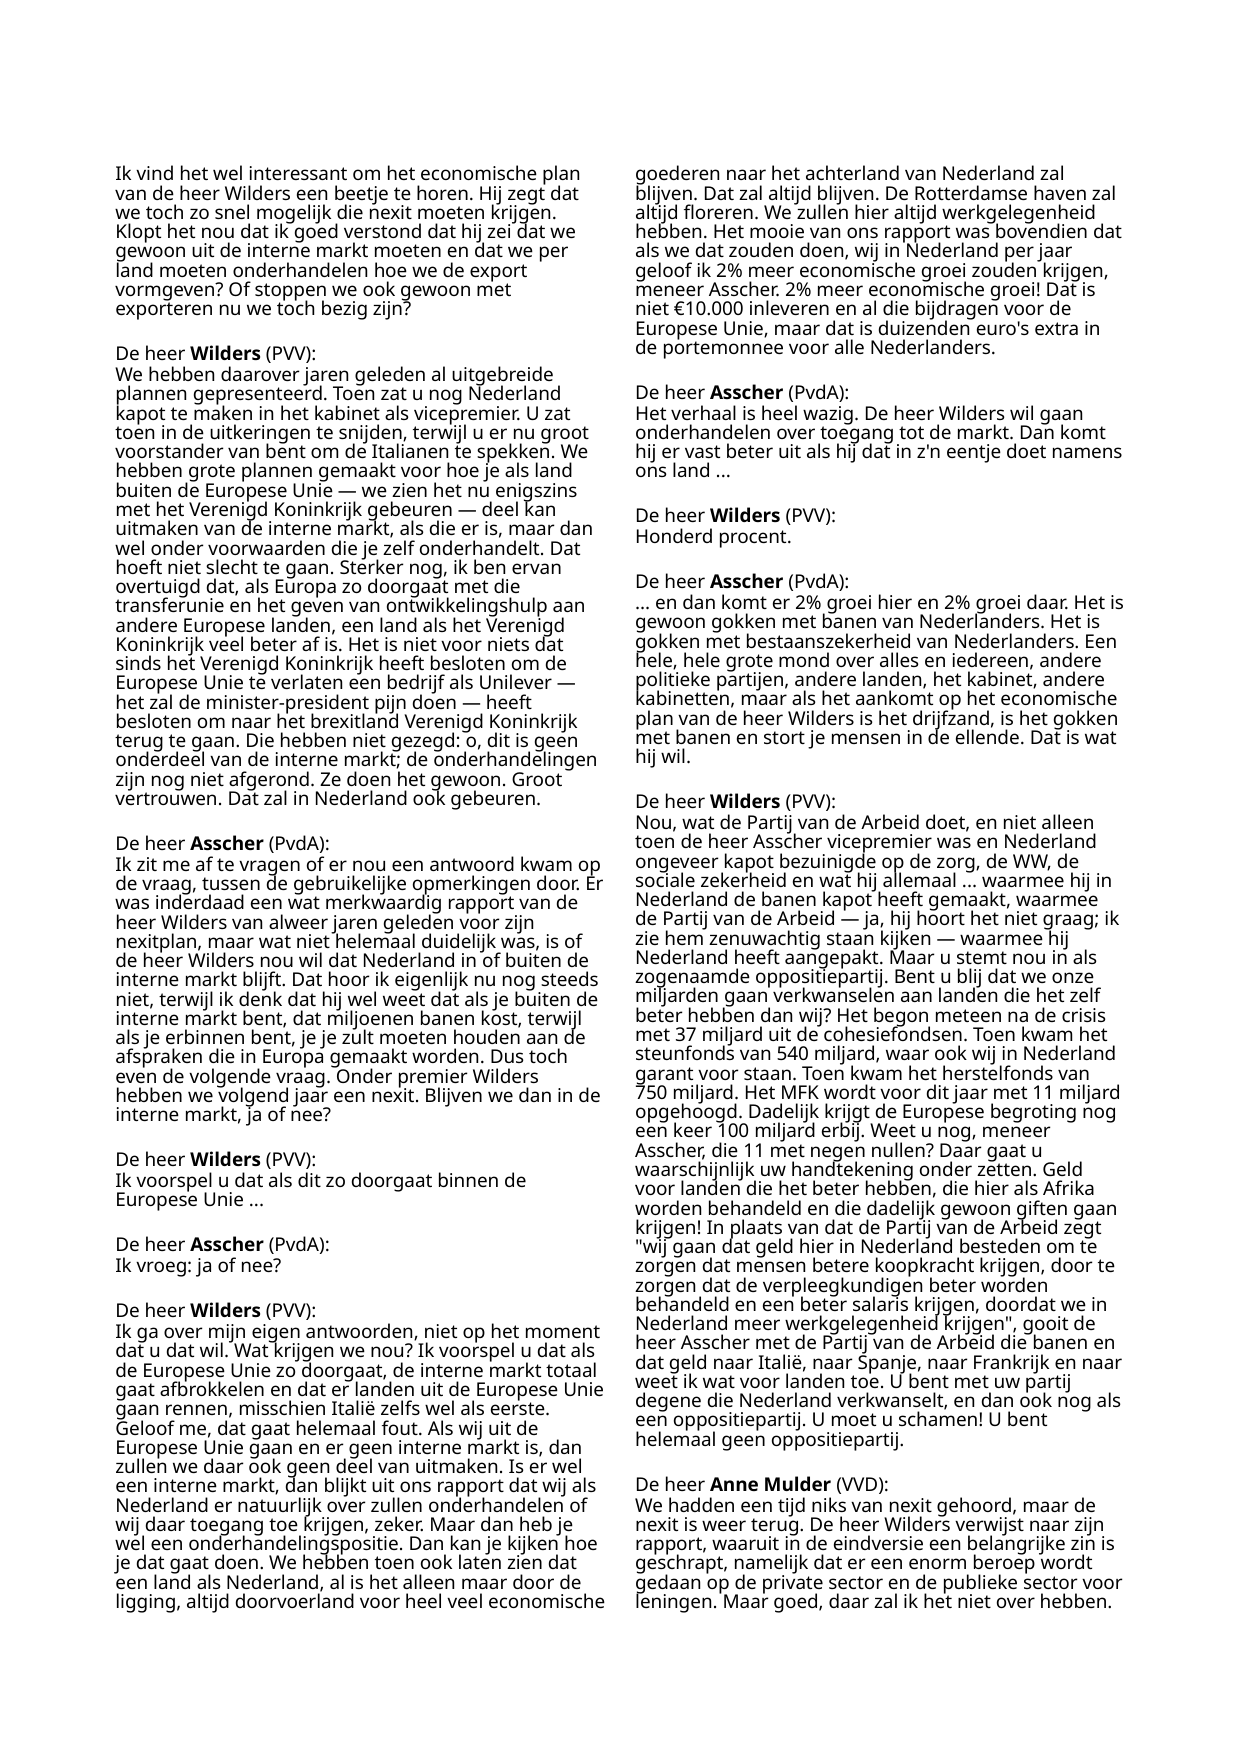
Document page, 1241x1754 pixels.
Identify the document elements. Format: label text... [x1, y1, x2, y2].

text Ik ga over mijn eigen antwoorden, niet op het moment dat u dat wil. Wat krijgen we nou? Ik voorspel u dat als de Europese Unie zo doorgaat, de interne markt totaal gaat afbrokkelen en dat er landen uit de Europese Unie gaan rennen, misschien Italië zelfs wel als eerste. Geloof me, dat gaat helemaal fout. Als wij uit de Europese Unie gaan en er geen interne markt is, dan zullen we daar ook geen deel van uitmaken. Is er wel een interne markt, dan blijkt uit ons rapport dat wij als Nederland er natuurlijk over zullen onderhandelen of wij daar toegang toe krijgen, zeker. Maar dan heb je wel een onderhandelingspositie. Dan kan je kijken hoe je dat gaat doen. We hebben toen ook laten zien dat een land als Nederland, al is het alleen maar door de ligging, altijd doorvoerland voor heel veel economische [115, 1323, 605, 1612]
text Ik vroeg: ja of nee? [115, 1257, 605, 1277]
text De heer Wilders (PVV): [115, 1297, 605, 1323]
text De heer Asscher (PvdA): [115, 830, 605, 856]
text Honderd procent. [635, 528, 1125, 547]
text goederen naar het achterland van Nederland zal blijven. Dat zal altijd blijven. De Rotterdamse haven zal altijd floreren. We zullen hier altijd werkgelegenheid hebben. Het mooie van ons rapport was bovendien dat als we dat zouden doen, wij in Nederland per jaar geloof ik 2% meer economische groei zouden krijgen, meneer Asscher. 2% meer economische groei! Dat is niet €10.000 inleveren en al die bijdragen voor de Europese Unie, maar dat is duizenden euro's extra in de portemonnee voor alle Nederlanders. [635, 165, 1125, 358]
text Nou, wat de Partij van de Arbeid doet, en niet alleen toen de heer Asscher vicepremier was en Nederland ongeveer kapot bezuinigde op de zorg, de WW, de sociale zekerheid en wat hij allemaal ... waarmee hij in Nederland de banen kapot heeft gemaakt, waarmee de Partij van de Arbeid — ja, hij hoort het niet graag; ik zie hem zenuwachtig staan kijken — waarmee hij Nederland heeft aangepakt. Maar u stemt nou in als zogenaamde oppositiepartij. Bent u blij dat we onze miljarden gaan verkwanselen aan landen die het zelf beter hebben dan wij? Het begon meteen na de crisis met 37 miljard uit de cohesiefondsen. Toen kwam het steunfonds van 540 miljard, waar ook wij in Nederland garant voor staan. Toen kwam het herstelfonds van 750 miljard. Het MFK wordt voor dit jaar met 11 miljard opgehoogd. Dadelijk krijgt de Europese begroting nog een keer 100 miljard erbij. Weet u nog, meneer Asscher, die 11 met negen nullen? Daar gaat u waarschijnlijk uw handtekening onder zetten. Geld voor landen die het beter hebben, die hier als Afrika worden behandeld en die dadelijk gewoon giften gaan krijgen! In plaats van dat de Partij van de Arbeid zegt "wij gaan dat geld hier in Nederland besteden om te zorgen dat mensen betere koopkracht krijgen, door te zorgen dat de verpleegkundigen beter worden behandeld en een beter salaris krijgen, doordat we in Nederland meer werkgelegenheid krijgen", gooit de heer Asscher met de Partij van de Arbeid die banen en dat geld naar Italië, naar Spanje, naar Frankrijk en naar weet ik wat voor landen toe. U bent met uw partij degene die Nederland verkwanselt, en dan ook nog als een oppositiepartij. U moet u schamen! U bent helemaal geen oppositiepartij. [635, 814, 1125, 1450]
text De heer Asscher (PvdA): [115, 1232, 605, 1257]
text De heer Asscher (PvdA): [635, 379, 1125, 404]
text Ik zit me af te vragen of er nou een antwoord kwam op de vraag, tussen de gebruikelijke opmerkingen door. Er was inderdaad een wat merkwaardig rapport van de heer Wilders van alweer jaren geleden voor zijn nexitplan, maar wat niet helemaal duidelijk was, is of de heer Wilders nou wil dat Nederland in of buiten de interne markt blijft. Dat hoor ik eigenlijk nu nog steeds niet, terwijl ik denk dat hij wel weet dat als je buiten de interne markt bent, dat miljoenen banen kost, terwijl als je erbinnen bent, je je zult moeten houden aan de afspraken die in Europa gemaakt worden. Dus toch even de volgende vraag. Onder premier Wilders hebben we volgend jaar een nexit. Blijven we dan in de interne markt, ja of nee? [115, 856, 605, 1126]
text De heer Anne Mulder (VVD): [635, 1471, 1125, 1497]
text Het verhaal is heel wazig. De heer Wilders wil gaan onderhandelen over toegang tot de markt. Dan komt hij er vast beter uit als hij dat in z'n eentje doet namens ons land ... [635, 404, 1125, 482]
text De heer Wilders (PVV): [115, 340, 605, 366]
text De heer Wilders (PVV): [115, 1146, 605, 1172]
text Ik vind het wel interessant om het economische plan van de heer Wilders een beetje te horen. Hij zegt dat we toch zo snel mogelijk die nexit moeten krijgen. Klopt het nou dat ik goed verstond dat hij zei dat we gewoon uit de interne markt moeten en dat we per land moeten onderhandelen hoe we de export vormgeven? Of stoppen we ook gewoon met exporteren nu we toch bezig zijn? [115, 165, 605, 319]
text ... en dan komt er 2% groei hier en 2% groei daar. Het is gewoon gokken met banen van Nederlanders. Het is gokken met bestaanszekerheid van Nederlanders. Een hele, hele grote mond over alles en iedereen, andere politieke partijen, andere landen, het kabinet, andere kabinetten, maar als het aankomt op het economische plan van de heer Wilders is het drijfzand, is het gokken met banen en stort je mensen in de ellende. Dat is wat hij wil. [635, 594, 1125, 767]
text De heer Wilders (PVV): [635, 502, 1125, 528]
text De heer Wilders (PVV): [635, 788, 1125, 814]
text De heer Asscher (PvdA): [635, 568, 1125, 594]
text We hebben daarover jaren geleden al uitgebreide plannen gepresenteerd. Toen zat u nog Nederland kapot te maken in het kabinet als vicepremier. U zat toen in de uitkeringen te snijden, terwijl u er nu groot voorstander van bent om de Italianen te spekken. We hebben grote plannen gemaakt voor hoe je als land buiten de Europese Unie — we zien het nu enigszins met het Verenigd Koninkrijk gebeuren — deel kan uitmaken van de interne markt, als die er is, maar dan wel onder voorwaarden die je zelf onderhandelt. Dat hoeft niet slecht te gaan. Sterker nog, ik ben ervan overtuigd dat, als Europa zo doorgaat met die transferunie en het geven van ontwikkelingshulp aan andere Europese landen, een land als het Verenigd Koninkrijk veel beter af is. Het is niet voor niets dat sinds het Verenigd Koninkrijk heeft besloten om de Europese Unie te verlaten een bedrijf als Unilever — het zal de minister-president pijn doen — heeft besloten om naar het brexitland Verenigd Koninkrijk terug te gaan. Die hebben niet gezegd: o, dit is geen onderdeel van de interne markt; de onderhandelingen zijn nog niet afgerond. Ze doen het gewoon. Groot vertrouwen. Dat zal in Nederland ook gebeuren. [115, 366, 605, 809]
text Ik voorspel u dat als dit zo doorgaat binnen de Europese Unie ... [115, 1172, 605, 1211]
text We hadden een tijd niks van nexit gehoord, maar de nexit is weer terug. De heer Wilders verwijst naar zijn rapport, waaruit in de eindversie een belangrijke zin is geschrapt, namelijk dat er een enorm beroep wordt gedaan op de private sector en de publieke sector voor leningen. Maar goed, daar zal ik het niet over hebben. [635, 1497, 1125, 1612]
